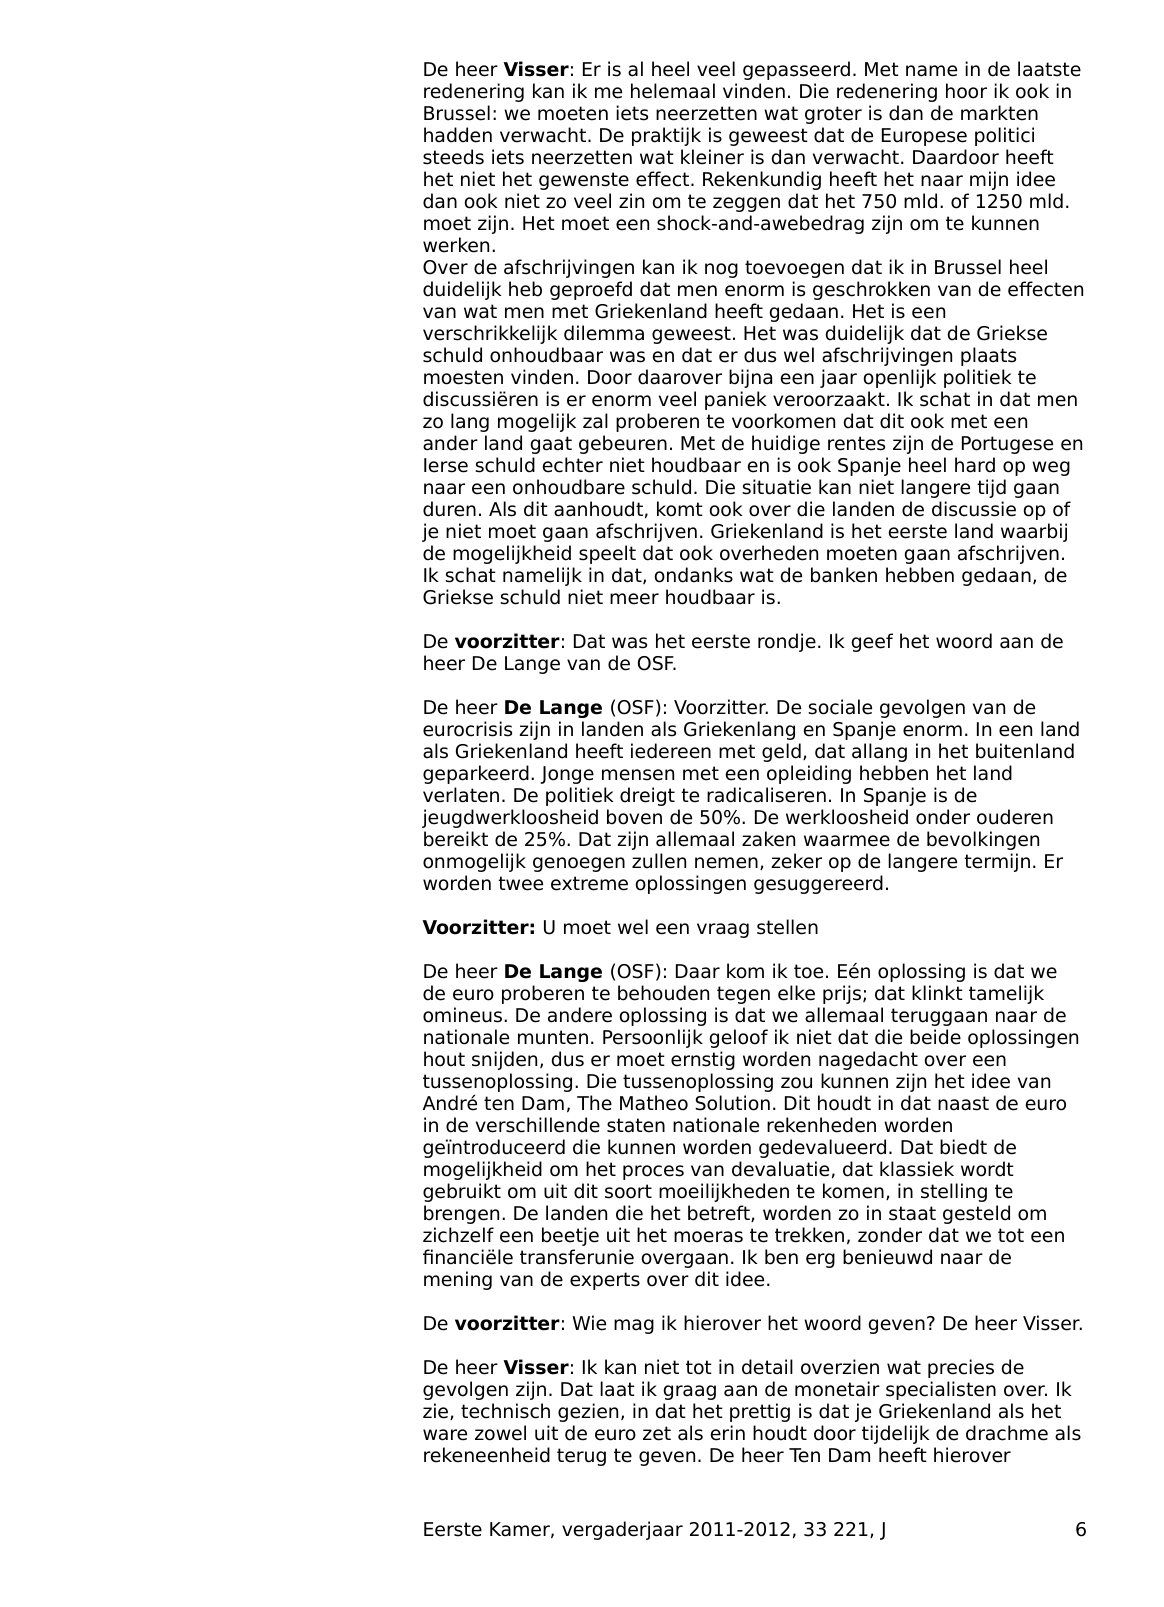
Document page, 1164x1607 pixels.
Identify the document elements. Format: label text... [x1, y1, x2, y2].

text De heer Visser: Er is al heel veel gepasseerd. Met name in de laatste redenering kan ik me helemaal vinden. Die redenering hoor ik ook in Brussel: we moeten iets neerzetten wat groter is dan de markten hadden verwacht. De praktijk is geweest dat de Europese politici steeds iets neerzetten wat kleiner is dan verwacht. Daardoor heeft het niet het gewenste effect. Rekenkundig heeft het naar mijn idee dan ook niet zo veel zin om te zeggen dat het 750 mld. of 1250 mld. moet zijn. Het moet een shock-and-awebedrag zijn om te kunnen werken. [422, 59, 1087, 257]
text De heer De Lange (OSF): Voorzitter. De sociale gevolgen van de eurocrisis zijn in landen als Griekenlang en Spanje enorm. In een land als Griekenland heeft iedereen met geld, dat allang in het buitenland geparkeerd. Jonge mensen met een opleiding hebben het land verlaten. De politiek dreigt te radicaliseren. In Spanje is de jeugdwerkloosheid boven de 50%. De werkloosheid onder ouderen bereikt de 25%. Dat zijn allemaal zaken waarmee de bevolkingen onmogelijk genoegen zullen nemen, zeker op de langere termijn. Er worden twee extreme oplossingen gesuggereerd. [422, 697, 1087, 895]
text De voorzitter: Wie mag ik hierover het woord geven? De heer Visser. [422, 1313, 1087, 1335]
text De voorzitter: Dat was het eerste rondje. Ik geef het woord aan de heer De Lange van de OSF. [422, 631, 1087, 675]
text Voorzitter: U moet wel een vraag stellen [422, 917, 1087, 939]
text De heer De Lange (OSF): Daar kom ik toe. Eén oplossing is dat we de euro proberen te behouden tegen elke prijs; dat klinkt tamelijk omineus. De andere oplossing is dat we allemaal teruggaan naar de nationale munten. Persoonlijk geloof ik niet dat die beide oplossingen hout snijden, dus er moet ernstig worden nagedacht over een tussenoplossing. Die tussenoplossing zou kunnen zijn het idee van André ten Dam, The Matheo Solution. Dit houdt in dat naast de euro in de verschillende staten nationale rekenheden worden geïntroduceerd die kunnen worden gedevalueerd. Dat biedt de mogelijkheid om het proces van devaluatie, dat klassiek wordt gebruikt om uit dit soort moeilijkheden te komen, in stelling te brengen. De landen die het betreft, worden zo in staat gesteld om zichzelf een beetje uit het moeras te trekken, zonder dat we tot een financiële transferunie overgaan. Ik ben erg benieuwd naar de mening van de experts over dit idee. [422, 961, 1087, 1291]
text Over de afschrijvingen kan ik nog toevoegen dat ik in Brussel heel duidelijk heb geproefd dat men enorm is geschrokken van de effecten van wat men met Griekenland heeft gedaan. Het is een verschrikkelijk dilemma geweest. Het was duidelijk dat de Griekse schuld onhoudbaar was en dat er dus wel afschrijvingen plaats moesten vinden. Door daarover bijna een jaar openlijk politiek te discussiëren is er enorm veel paniek veroorzaakt. Ik schat in dat men zo lang mogelijk zal proberen te voorkomen dat dit ook met een ander land gaat gebeuren. Met de huidige rentes zijn de Portugese en Ierse schuld echter niet houdbaar en is ook Spanje heel hard op weg naar een onhoudbare schuld. Die situatie kan niet langere tijd gaan duren. Als dit aanhoudt, komt ook over die landen de discussie op of je niet moet gaan afschrijven. Griekenland is het eerste land waarbij de mogelijkheid speelt dat ook overheden moeten gaan afschrijven. Ik schat namelijk in dat, ondanks wat de banken hebben gedaan, de Griekse schuld niet meer houdbaar is. [422, 257, 1087, 608]
text De heer Visser: Ik kan niet tot in detail overzien wat precies de gevolgen zijn. Dat laat ik graag aan de monetair specialisten over. Ik zie, technisch gezien, in dat het prettig is dat je Griekenland als het ware zowel uit de euro zet als erin houdt door tijdelijk de drachme als rekeneenheid terug te geven. De heer Ten Dam heeft hierover [422, 1357, 1087, 1467]
